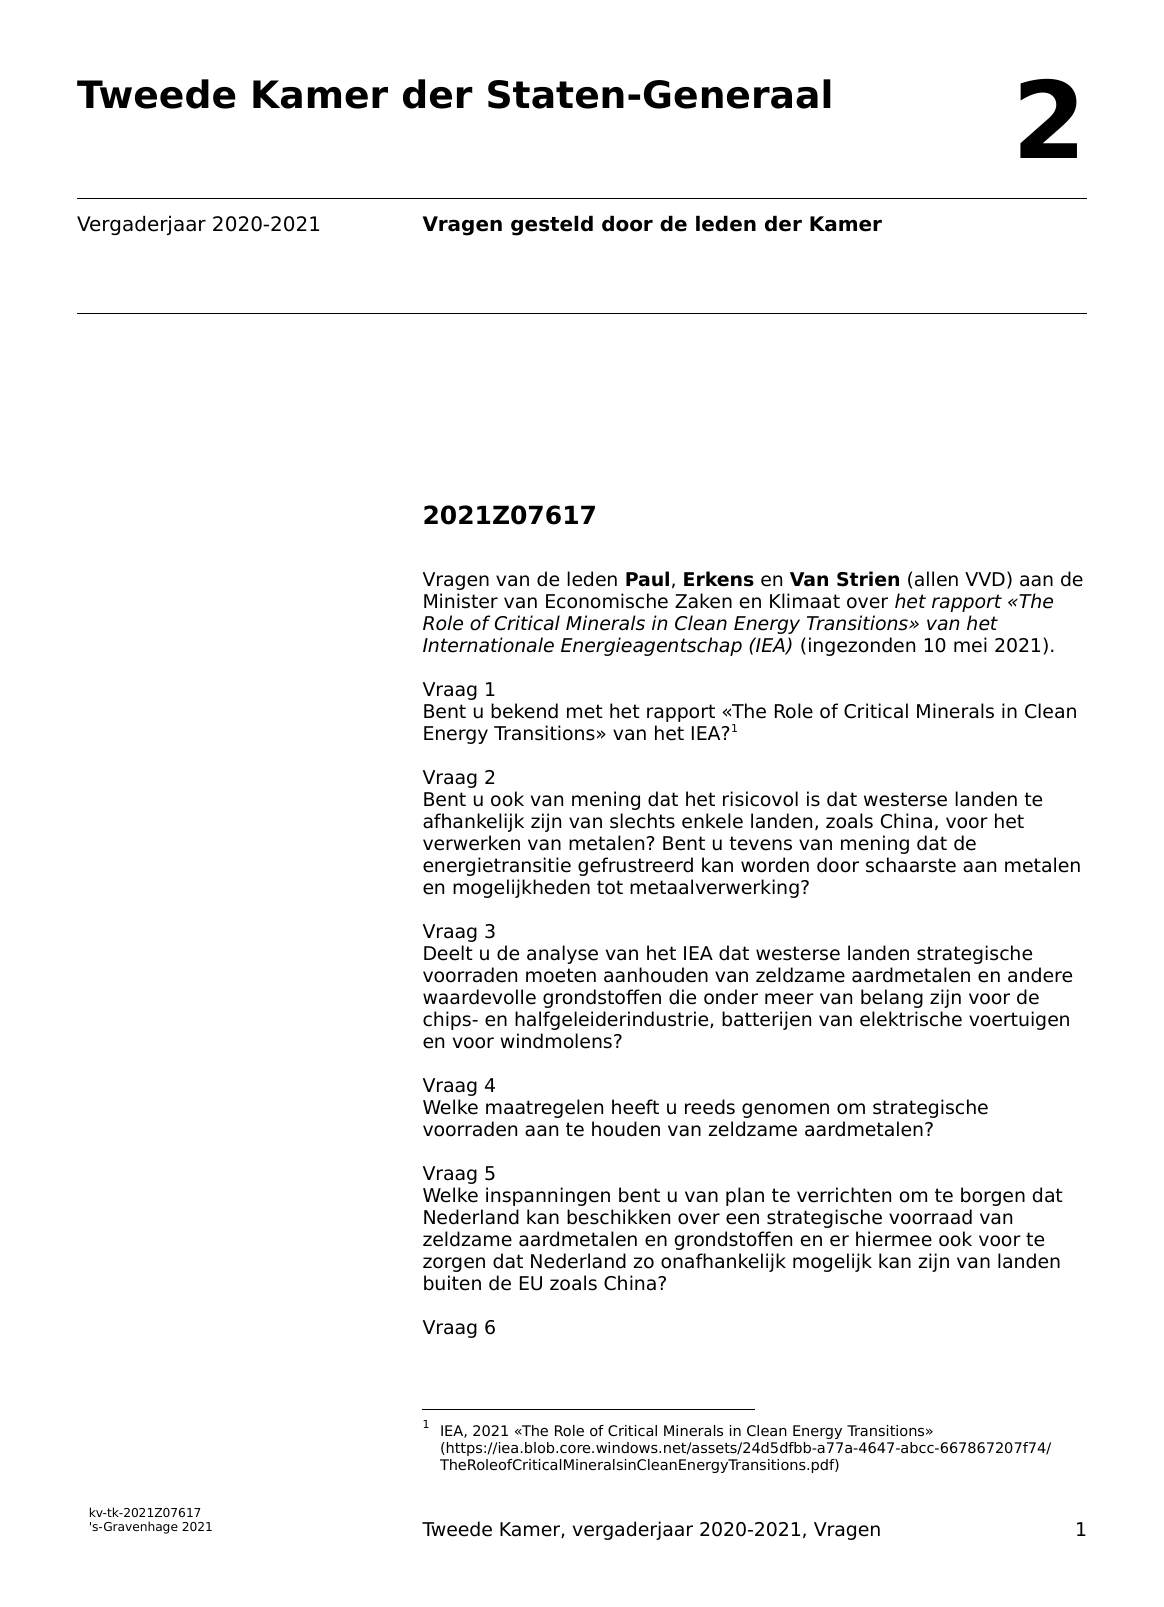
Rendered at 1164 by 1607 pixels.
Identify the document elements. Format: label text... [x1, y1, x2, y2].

text 's-Gravenhage 2021 [88, 1520, 323, 1534]
text Vraag 3 [422, 921, 1087, 943]
text kv-tk-2021Z07617 [88, 1506, 323, 1520]
text Vraag 1 [422, 679, 1087, 701]
text Welke maatregelen heeft u reeds genomen om strategische voorraden aan te houden van zeldzame aardmetalen? [422, 1097, 1087, 1141]
table_cell Vragen gesteld door de leden der Kamer [422, 199, 1087, 313]
table_cell Vergaderjaar 2020-2021 [77, 199, 422, 313]
text Vraag 5 [422, 1163, 1087, 1185]
text Vragen van de leden Paul, Erkens en Van Strien (allen VVD) aan de Minister van Economische Zaken en Klimaat over het rapport «The Role of Critical Minerals in Clean Energy Transitions» van het Internationale Energieagentschap (IEA) (ingezonden 10 mei 2021). [422, 569, 1087, 657]
text Bent u bekend met het rapport «The Role of Critical Minerals in Clean Energy Transitions» van het IEA? [422, 701, 1087, 745]
text Welke inspanningen bent u van plan te verrichten om te borgen dat Nederland kan beschikken over een strategische voorraad van zeldzame aardmetalen en grondstoffen en er hiermee ook voor te zorgen dat Nederland zo onafhankelijk mogelijk kan zijn van landen buiten de EU zoals China? [422, 1185, 1087, 1295]
text Vraag 6 [422, 1317, 1087, 1339]
text Vraag 4 [422, 1075, 1087, 1097]
table_header 2 [886, 59, 1087, 198]
table_header Tweede Kamer der Staten-Generaal [77, 59, 886, 198]
text Deelt u de analyse van het IEA dat westerse landen strategische voorraden moeten aanhouden van zeldzame aardmetalen en andere waardevolle grondstoffen die onder meer van belang zijn voor de chips- en halfgeleiderindustrie, batterijen van elektrische voertuigen en voor windmolens? [422, 943, 1087, 1053]
text IEA, 2021 «The Role of Critical Minerals in Clean Energy Transitions» (https://iea.blob.core.windows.net/assets/24d5dfbb-a77a-4647-abcc-667867207f74/TheRoleofCriticalMineralsinCleanEnergyTransitions.pdf) [422, 1418, 1087, 1474]
text Bent u ook van mening dat het risicovol is dat westerse landen te afhankelijk zijn van slechts enkele landen, zoals China, voor het verwerken van metalen? Bent u tevens van mening dat de energietransitie gefrustreerd kan worden door schaarste aan metalen en mogelijkheden tot metaalverwerking? [422, 789, 1087, 899]
text 2021Z07617 [422, 501, 1087, 531]
text Vraag 2 [422, 767, 1087, 789]
